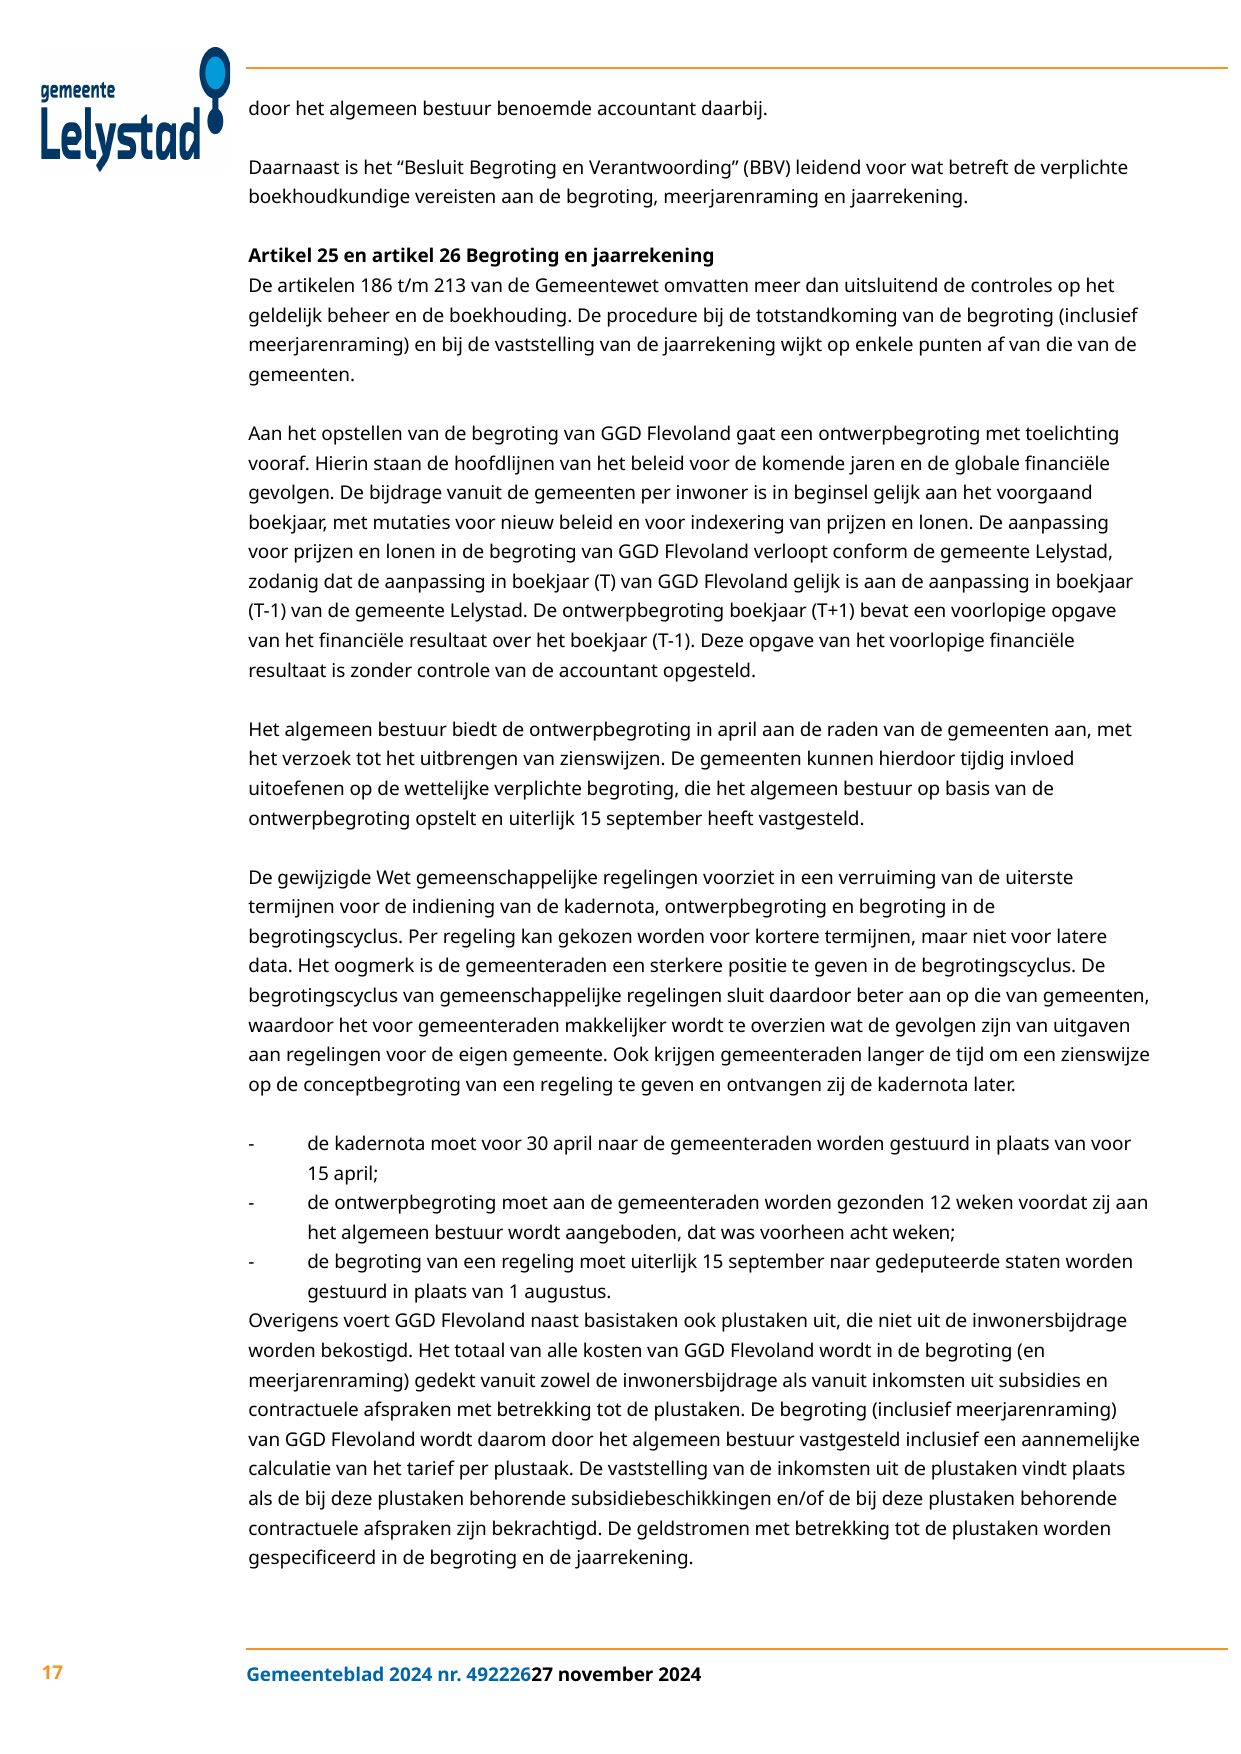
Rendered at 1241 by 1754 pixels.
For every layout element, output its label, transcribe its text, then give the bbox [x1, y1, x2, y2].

text De artikelen 186 t/m 213 van de Gemeentewet omvatten meer dan uitsluitend de controles op het geldelijk beheer en de boekhouding. De procedure bij de totstandkoming van de begroting (inclusief meerjarenraming) en bij de vaststelling van de jaarrekening wijkt op enkele punten af van die van de gemeenten. [248, 272, 1152, 387]
picture [41, 47, 231, 172]
text Het algemeen bestuur biedt de ontwerpbegroting in april aan de raden van de gemeenten aan, met het verzoek tot het uitbrengen van zienswijzen. De gemeenten kunnen hierdoor tijdig invloed uitoefenen op de wettelijke verplichte begroting, die het algemeen bestuur op basis van de ontwerpbegroting opstelt en uiterlijk 15 september heeft vastgesteld. [248, 716, 1152, 831]
list de ontwerpbegroting moet aan de gemeenteraden worden gezonden 12 weken voordat zij aan het algemeen bestuur wordt aangeboden, dat was voorheen acht weken; [248, 1189, 1152, 1245]
text Aan het opstellen van de begroting van GGD Flevoland gaat een ontwerpbegroting met toelichting vooraf. Hierin staan de hoofdlijnen van het beleid voor de komende jaren en de globale financiële gevolgen. De bijdrage vanuit de gemeenten per inwoner is in beginsel gelijk aan het voorgaand boekjaar, met mutaties voor nieuw beleid en voor indexering van prijzen en lonen. De aanpassing voor prijzen en lonen in de begroting van GGD Flevoland verloopt conform de gemeente Lelystad, zodanig dat de aanpassing in boekjaar (T) van GGD Flevoland gelijk is aan de aanpassing in boekjaar (T-1) van de gemeente Lelystad. De ontwerpbegroting boekjaar (T+1) bevat een voorlopige opgave van het financiële resultaat over het boekjaar (T-1). Deze opgave van het voorlopige financiële resultaat is zonder controle van de accountant opgesteld. [248, 420, 1152, 683]
text door het algemeen bestuur benoemde accountant daarbij. [248, 95, 1152, 121]
list de begroting van een regeling moet uiterlijk 15 september naar gedeputeerde staten worden gestuurd in plaats van 1 augustus. [248, 1248, 1152, 1304]
text Daarnaast is het “Besluit Begroting en Verantwoording” (BBV) leidend voor wat betreft de verplichte boekhoudkundige vereisten aan de begroting, meerjarenraming en jaarrekening. [248, 154, 1152, 209]
text De gewijzigde Wet gemeenschappelijke regelingen voorziet in een verruiming van de uiterste termijnen voor de indiening van de kadernota, ontwerpbegroting en begroting in de begrotingscyclus. Per regeling kan gekozen worden voor kortere termijnen, maar niet voor latere data. Het oogmerk is de gemeenteraden een sterkere positie te geven in de begrotingscyclus. De begrotingscyclus van gemeenschappelijke regelingen sluit daardoor beter aan op die van gemeenten, waardoor het voor gemeenteraden makkelijker wordt te overzien wat de gevolgen zijn van uitgaven aan regelingen voor de eigen gemeente. Ook krijgen gemeenteraden langer de tijd om een zienswijze op de conceptbegroting van een regeling te geven en ontvangen zij de kadernota later. [248, 864, 1152, 1097]
text Artikel 25 en artikel 26 Begroting en jaarrekening [248, 243, 1152, 268]
list de kadernota moet voor 30 april naar de gemeenteraden worden gestuurd in plaats van voor 15 april; [248, 1130, 1152, 1186]
text Overigens voert GGD Flevoland naast basistaken ook plustaken uit, die niet uit de inwonersbijdrage worden bekostigd. Het totaal van alle kosten van GGD Flevoland wordt in de begroting (en meerjarenraming) gedekt vanuit zowel de inwonersbijdrage als vanuit inkomsten uit subsidies en contractuele afspraken met betrekking tot de plustaken. De begroting (inclusief meerjarenraming) van GGD Flevoland wordt daarom door het algemeen bestuur vastgesteld inclusief een aannemelijke calculatie van het tarief per plustaak. De vaststelling van de inkomsten uit de plustaken vindt plaats als de bij deze plustaken behorende subsidiebeschikkingen en/of de bij deze plustaken behorende contractuele afspraken zijn bekrachtigd. De geldstromen met betrekking tot de plustaken worden gespecificeerd in de begroting en de jaarrekening. [248, 1308, 1152, 1570]
